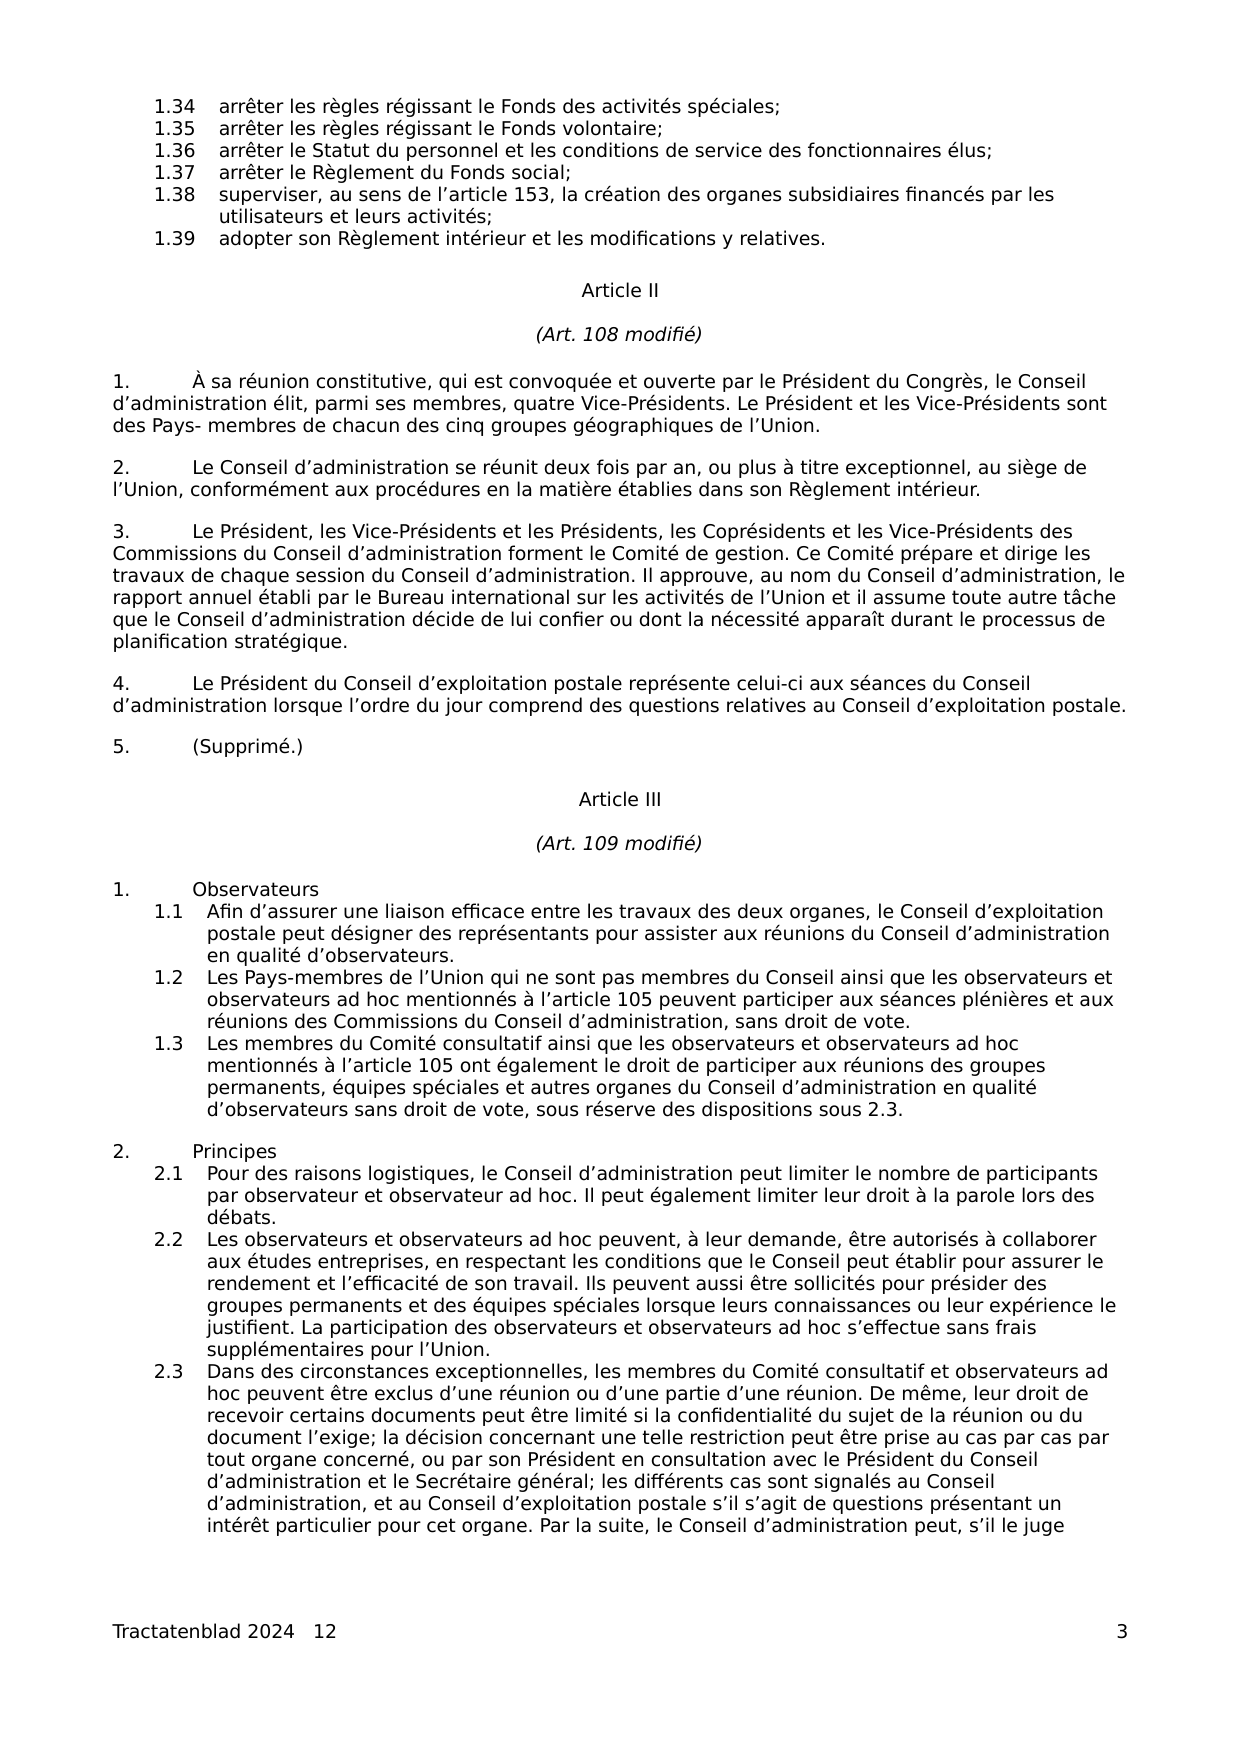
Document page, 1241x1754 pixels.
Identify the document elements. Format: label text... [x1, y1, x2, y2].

text 2. Principes [112, 1141, 1128, 1163]
text 2.2 Les observateurs et observateurs ad hoc peuvent, à leur demande, être autorisés à collaborer aux études entreprises, en respectant les conditions que le Conseil peut établir pour assurer le rendement et l’efficacité de son travail. Ils peuvent aussi être sollicités pour présider des groupes permanents et des équipes spéciales lorsque leurs connaissances ou leur expérience le justifient. La participation des observateurs et observateurs ad hoc s’effectue sans frais supplémentaires pour l’Union. [153, 1229, 1128, 1361]
text 2. Le Conseil d’administration se réunit deux fois par an, ou plus à titre exceptionnel, au siège de l’Union, conformément aux procédures en la matière établies dans son Règlement intérieur. [112, 457, 1128, 501]
subtitle Article II (Art. 108 modifié) [112, 280, 1128, 346]
text 1.37 arrêter le Règlement du Fonds social; [153, 162, 1128, 184]
text 1.2 Les Pays-membres de l’Union qui ne sont pas membres du Conseil ainsi que les observateurs et observateurs ad hoc mentionnés à l’article 105 peuvent participer aux séances plénières et aux réunions des Commissions du Conseil d’administration, sans droit de vote. [153, 967, 1128, 1033]
text 1.39 adopter son Règlement intérieur et les modifications y relatives. [153, 228, 1128, 250]
text 1. À sa réunion constitutive, qui est convoquée et ouverte par le Président du Congrès, le Conseil d’administration élit, parmi ses membres, quatre Vice-Présidents. Le Président et les Vice-Présidents sont des Pays- membres de chacun des cinq groupes géographiques de l’Union. [112, 371, 1128, 437]
text 1.35 arrêter les règles régissant le Fonds volontaire; [153, 118, 1128, 140]
text 4. Le Président du Conseil d’exploitation postale représente celui-ci aux séances du Conseil d’administration lorsque l’ordre du jour comprend des questions relatives au Conseil d’exploitation postale. [112, 672, 1128, 716]
text 1.34 arrêter les règles régissant le Fonds des activités spéciales; [153, 96, 1128, 118]
text 3. Le Président, les Vice-Présidents et les Présidents, les Coprésidents et les Vice-Présidents des Commissions du Conseil d’administration forment le Comité de gestion. Ce Comité prépare et dirige les travaux de chaque session du Conseil d’administration. Il approuve, au nom du Conseil d’administration, le rapport annuel établi par le Bureau international sur les activités de l’Union et il assume toute autre tâche que le Conseil d’administration décide de lui confier ou dont la nécessité apparaît durant le processus de planification stratégique. [112, 521, 1128, 652]
text 1.36 arrêter le Statut du personnel et les conditions de service des fonctionnaires élus; [153, 140, 1128, 162]
subtitle Article III (Art. 109 modifié) [112, 788, 1128, 854]
text 5. (Supprimé.) [112, 736, 1128, 758]
text 1. Observateurs [112, 879, 1128, 901]
text 2.1 Pour des raisons logistiques, le Conseil d’administration peut limiter le nombre de participants par observateur et observateur ad hoc. Il peut également limiter leur droit à la parole lors des débats. [153, 1163, 1128, 1229]
text 1.1 Afin d’assurer une liaison efficace entre les travaux des deux organes, le Conseil d’exploitation postale peut désigner des représentants pour assister aux réunions du Conseil d’administration en qualité d’observateurs. [153, 901, 1128, 967]
text 1.3 Les membres du Comité consultatif ainsi que les observateurs et observateurs ad hoc mentionnés à l’article 105 ont également le droit de participer aux réunions des groupes permanents, équipes spéciales et autres organes du Conseil d’administration en qualité d’observateurs sans droit de vote, sous réserve des dispositions sous 2.3. [153, 1033, 1128, 1121]
text 2.3 Dans des circonstances exceptionnelles, les membres du Comité consultatif et observateurs ad hoc peuvent être exclus d’une réunion ou d’une partie d’une réunion. De même, leur droit de recevoir certains documents peut être limité si la confidentialité du sujet de la réunion ou du document l’exige; la décision concernant une telle restriction peut être prise au cas par cas par tout organe concerné, ou par son Président en consultation avec le Président du Conseil d’administration et le Secrétaire général; les différents cas sont signalés au Conseil d’administration, et au Conseil d’exploitation postale s’il s’agit de questions présentant un intérêt particulier pour cet organe. Par la suite, le Conseil d’administration peut, s’il le juge [153, 1361, 1128, 1537]
text 1.38 superviser, au sens de l’article 153, la création des organes subsidiaires financés par les utilisateurs et leurs activités; [153, 184, 1128, 228]
